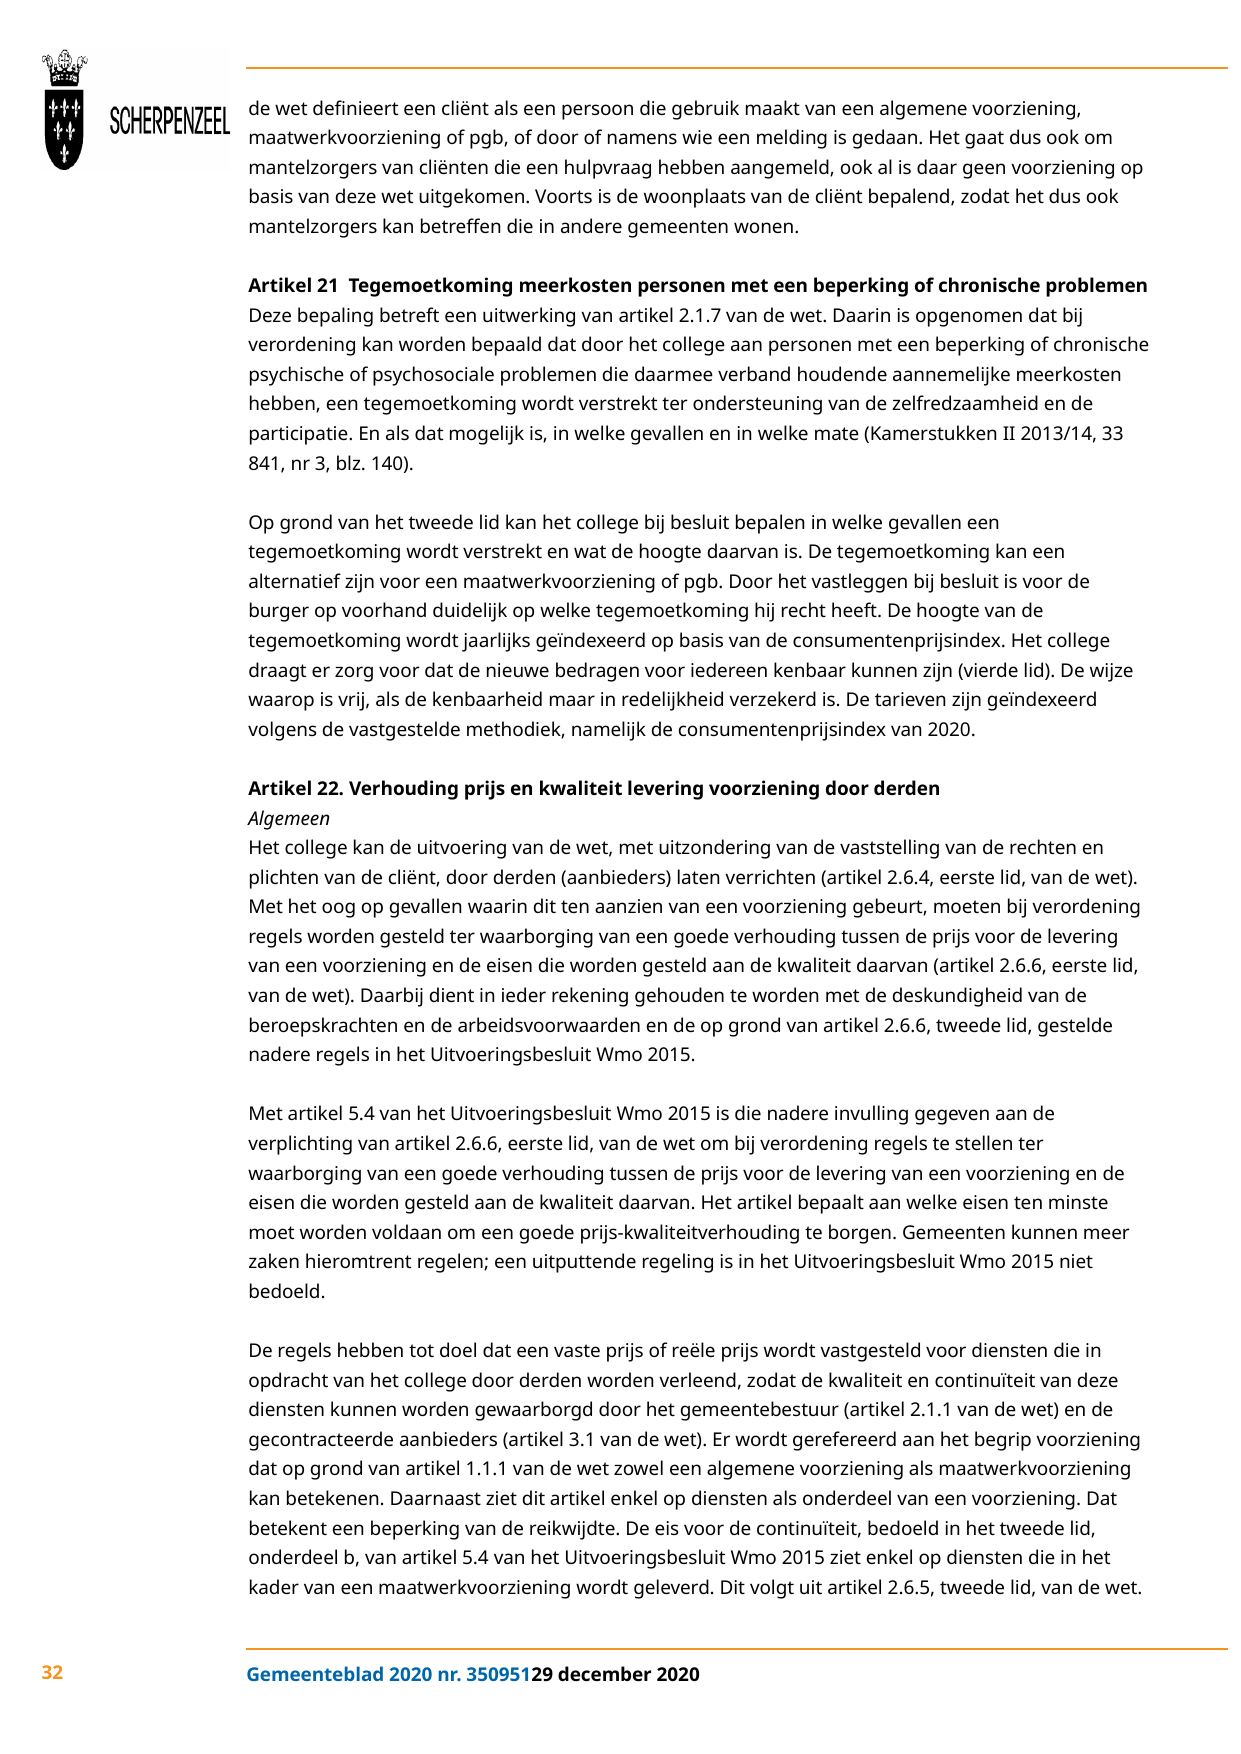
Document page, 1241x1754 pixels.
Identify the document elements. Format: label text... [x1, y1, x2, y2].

text de wet definieert een cliënt als een persoon die gebruik maakt van een algemene voorziening, maatwerkvoorziening of pgb, of door of namens wie een melding is gedaan. Het gaat dus ook om mantelzorgers van cliënten die een hulpvraag hebben aangemeld, ook al is daar geen voorziening op basis van deze wet uitgekomen. Voorts is de woonplaats van de cliënt bepalend, zodat het dus ook mantelzorgers kan betreffen die in andere gemeenten wonen. [248, 95, 1152, 239]
text Met artikel 5.4 van het Uitvoeringsbesluit Wmo 2015 is die nadere invulling gegeven aan de verplichting van artikel 2.6.6, eerste lid, van de wet om bij verordening regels te stellen ter waarborging van een goede verhouding tussen de prijs voor de levering van een voorziening en de eisen die worden gesteld aan de kwaliteit daarvan. Het artikel bepaalt aan welke eisen ten minste moet worden voldaan om een goede prijs-kwaliteitverhouding te borgen. Gemeenten kunnen meer zaken hieromtrent regelen; een uitputtende regeling is in het Uitvoeringsbesluit Wmo 2015 niet bedoeld. [248, 1101, 1152, 1304]
text De regels hebben tot doel dat een vaste prijs of reële prijs wordt vastgesteld voor diensten die in opdracht van het college door derden worden verleend, zodat de kwaliteit en continuïteit van deze diensten kunnen worden gewaarborgd door het gemeentebestuur (artikel 2.1.1 van de wet) en de gecontracteerde aanbieders (artikel 3.1 van de wet). Er wordt gerefereerd aan het begrip voorziening dat op grond van artikel 1.1.1 van de wet zowel een algemene voorziening als maatwerkvoorziening kan betekenen. Daarnaast ziet dit artikel enkel op diensten als onderdeel van een voorziening. Dat betekent een beperking van de reikwijdte. De eis voor de continuïteit, bedoeld in het tweede lid, onderdeel b, van artikel 5.4 van het Uitvoeringsbesluit Wmo 2015 ziet enkel op diensten die in het kader van een maatwerkvoorziening wordt geleverd. Dit volgt uit artikel 2.6.5, tweede lid, van de wet. [248, 1337, 1152, 1600]
text Artikel 22. Verhouding prijs en kwaliteit levering voorziening door derden [248, 775, 1152, 801]
text Artikel 21 Tegemoetkoming meerkosten personen met een beperking of chronische problemen [248, 272, 1152, 298]
picture [41, 47, 231, 172]
text Het college kan de uitvoering van de wet, met uitzondering van de vaststelling van de rechten en plichten van de cliënt, door derden (aanbieders) laten verrichten (artikel 2.6.4, eerste lid, van de wet). Met het oog op gevallen waarin dit ten aanzien van een voorziening gebeurt, moeten bij verordening regels worden gesteld ter waarborging van een goede verhouding tussen de prijs voor de levering van een voorziening en de eisen die worden gesteld aan de kwaliteit daarvan (artikel 2.6.6, eerste lid, van de wet). Daarbij dient in ieder rekening gehouden te worden met de deskundigheid van de beroepskrachten en de arbeidsvoorwaarden en de op grond van artikel 2.6.6, tweede lid, gestelde nadere regels in het Uitvoeringsbesluit Wmo 2015. [248, 834, 1152, 1067]
text Algemeen [248, 805, 1152, 831]
text Deze bepaling betreft een uitwerking van artikel 2.1.7 van de wet. Daarin is opgenomen dat bij verordening kan worden bepaald dat door het college aan personen met een beperking of chronische psychische of psychosociale problemen die daarmee verband houdende aannemelijke meerkosten hebben, een tegemoetkoming wordt verstrekt ter ondersteuning van de zelfredzaamheid en de participatie. En als dat mogelijk is, in welke gevallen en in welke mate (Kamerstukken II 2013/14, 33 841, nr 3, blz. 140). [248, 302, 1152, 476]
text Op grond van het tweede lid kan het college bij besluit bepalen in welke gevallen een tegemoetkoming wordt verstrekt en wat de hoogte daarvan is. De tegemoetkoming kan een alternatief zijn voor een maatwerkvoorziening of pgb. Door het vastleggen bij besluit is voor de burger op voorhand duidelijk op welke tegemoetkoming hij recht heeft. De hoogte van de tegemoetkoming wordt jaarlijks geïndexeerd op basis van de consumentenprijsindex. Het college draagt er zorg voor dat de nieuwe bedragen voor iedereen kenbaar kunnen zijn (vierde lid). De wijze waarop is vrij, als de kenbaarheid maar in redelijkheid verzekerd is. De tarieven zijn geïndexeerd volgens de vastgestelde methodiek, namelijk de consumentenprijsindex van 2020. [248, 509, 1152, 742]
